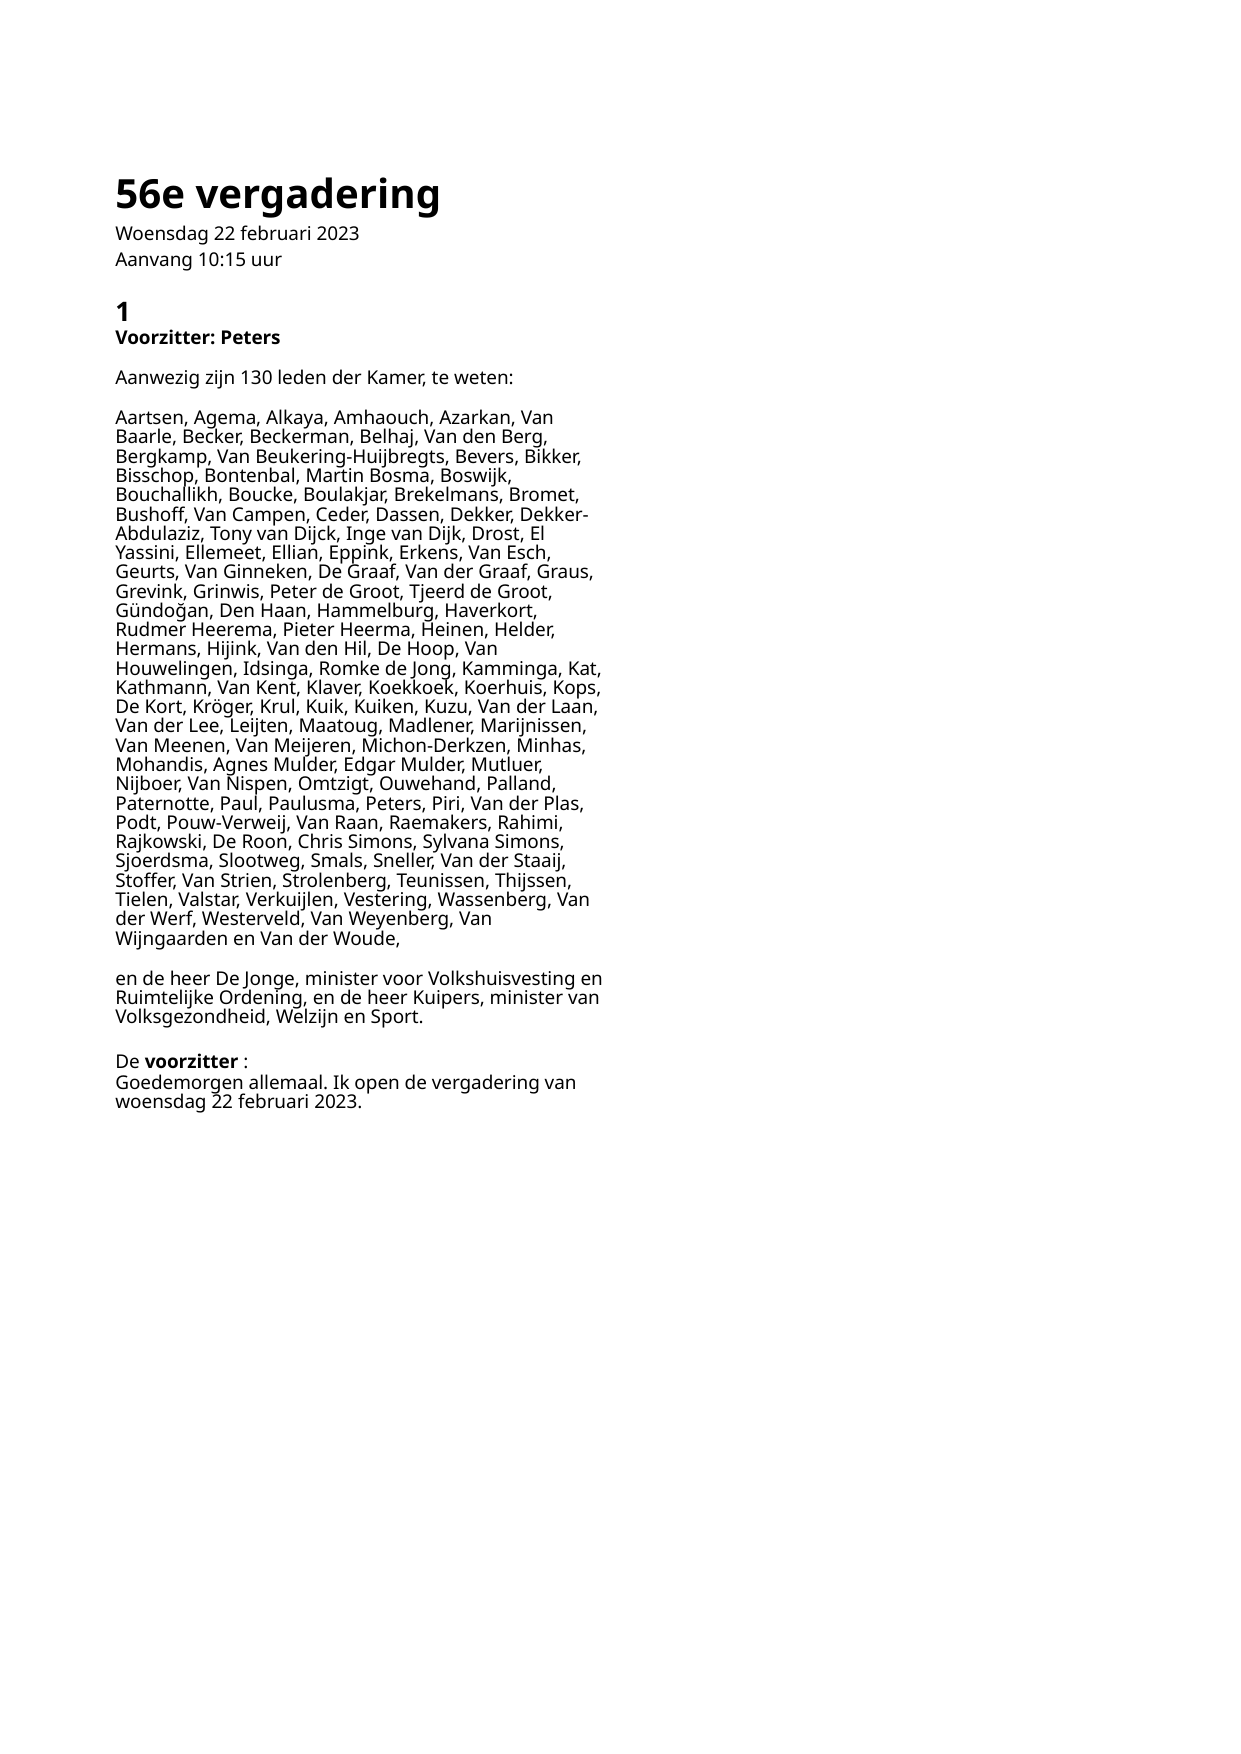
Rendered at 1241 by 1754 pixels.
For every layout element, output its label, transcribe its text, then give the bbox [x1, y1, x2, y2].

text 56e vergadering [115, 165, 605, 220]
text De voorzitter : [115, 1048, 605, 1074]
text Aartsen, Agema, Alkaya, Amhaouch, Azarkan, Van Baarle, Becker, Beckerman, Belhaj, Van den Berg, Bergkamp, Van Beukering-Huijbregts, Bevers, Bikker, Bisschop, Bontenbal, Martin Bosma, Boswijk, Bouchallikh, Boucke, Boulakjar, Brekelmans, Bromet, Bushoff, Van Campen, Ceder, Dassen, Dekker, Dekker-Abdulaziz, Tony van Dijck, Inge van Dijk, Drost, El Yassini, Ellemeet, Ellian, Eppink, Erkens, Van Esch, Geurts, Van Ginneken, De Graaf, Van der Graaf, Graus, Grevink, Grinwis, Peter de Groot, Tjeerd de Groot, Gündoğan, Den Haan, Hammelburg, Haverkort, Rudmer Heerema, Pieter Heerma, Heinen, Helder, Hermans, Hijink, Van den Hil, De Hoop, Van Houwelingen, Idsinga, Romke de Jong, Kamminga, Kat, Kathmann, Van Kent, Klaver, Koekkoek, Koerhuis, Kops, De Kort, Kröger, Krul, Kuik, Kuiken, Kuzu, Van der Laan, Van der Lee, Leijten, Maatoug, Madlener, Marijnissen, Van Meenen, Van Meijeren, Michon-Derkzen, Minhas, Mohandis, Agnes Mulder, Edgar Mulder, Mutluer, Nijboer, Van Nispen, Omtzigt, Ouwehand, Palland, Paternotte, Paul, Paulusma, Peters, Piri, Van der Plas, Podt, Pouw-Verweij, Van Raan, Raemakers, Rahimi, Rajkowski, De Roon, Chris Simons, Sylvana Simons, Sjoerdsma, Slootweg, Smals, Sneller, Van der Staaij, Stoffer, Van Strien, Strolenberg, Teunissen, Thijssen, Tielen, Valstar, Verkuijlen, Vestering, Wassenberg, Van der Werf, Westerveld, Van Weyenberg, Van Wijngaarden en Van der Woude, [115, 409, 605, 949]
text 1 [115, 292, 605, 329]
text Voorzitter: Peters [115, 329, 605, 348]
text Goedemorgen allemaal. Ik open de vergadering van woensdag 22 februari 2023. [115, 1074, 605, 1112]
text en de heer De Jonge, minister voor Volkshuisvesting en Ruimtelijke Ordening, en de heer Kuipers, minister van Volksgezondheid, Welzijn en Sport. [115, 969, 605, 1027]
text Woensdag 22 februari 2023 [115, 220, 605, 246]
text Aanwezig zijn 130 leden der Kamer, te weten: [115, 369, 605, 388]
text Aanvang 10:15 uur [115, 246, 605, 272]
